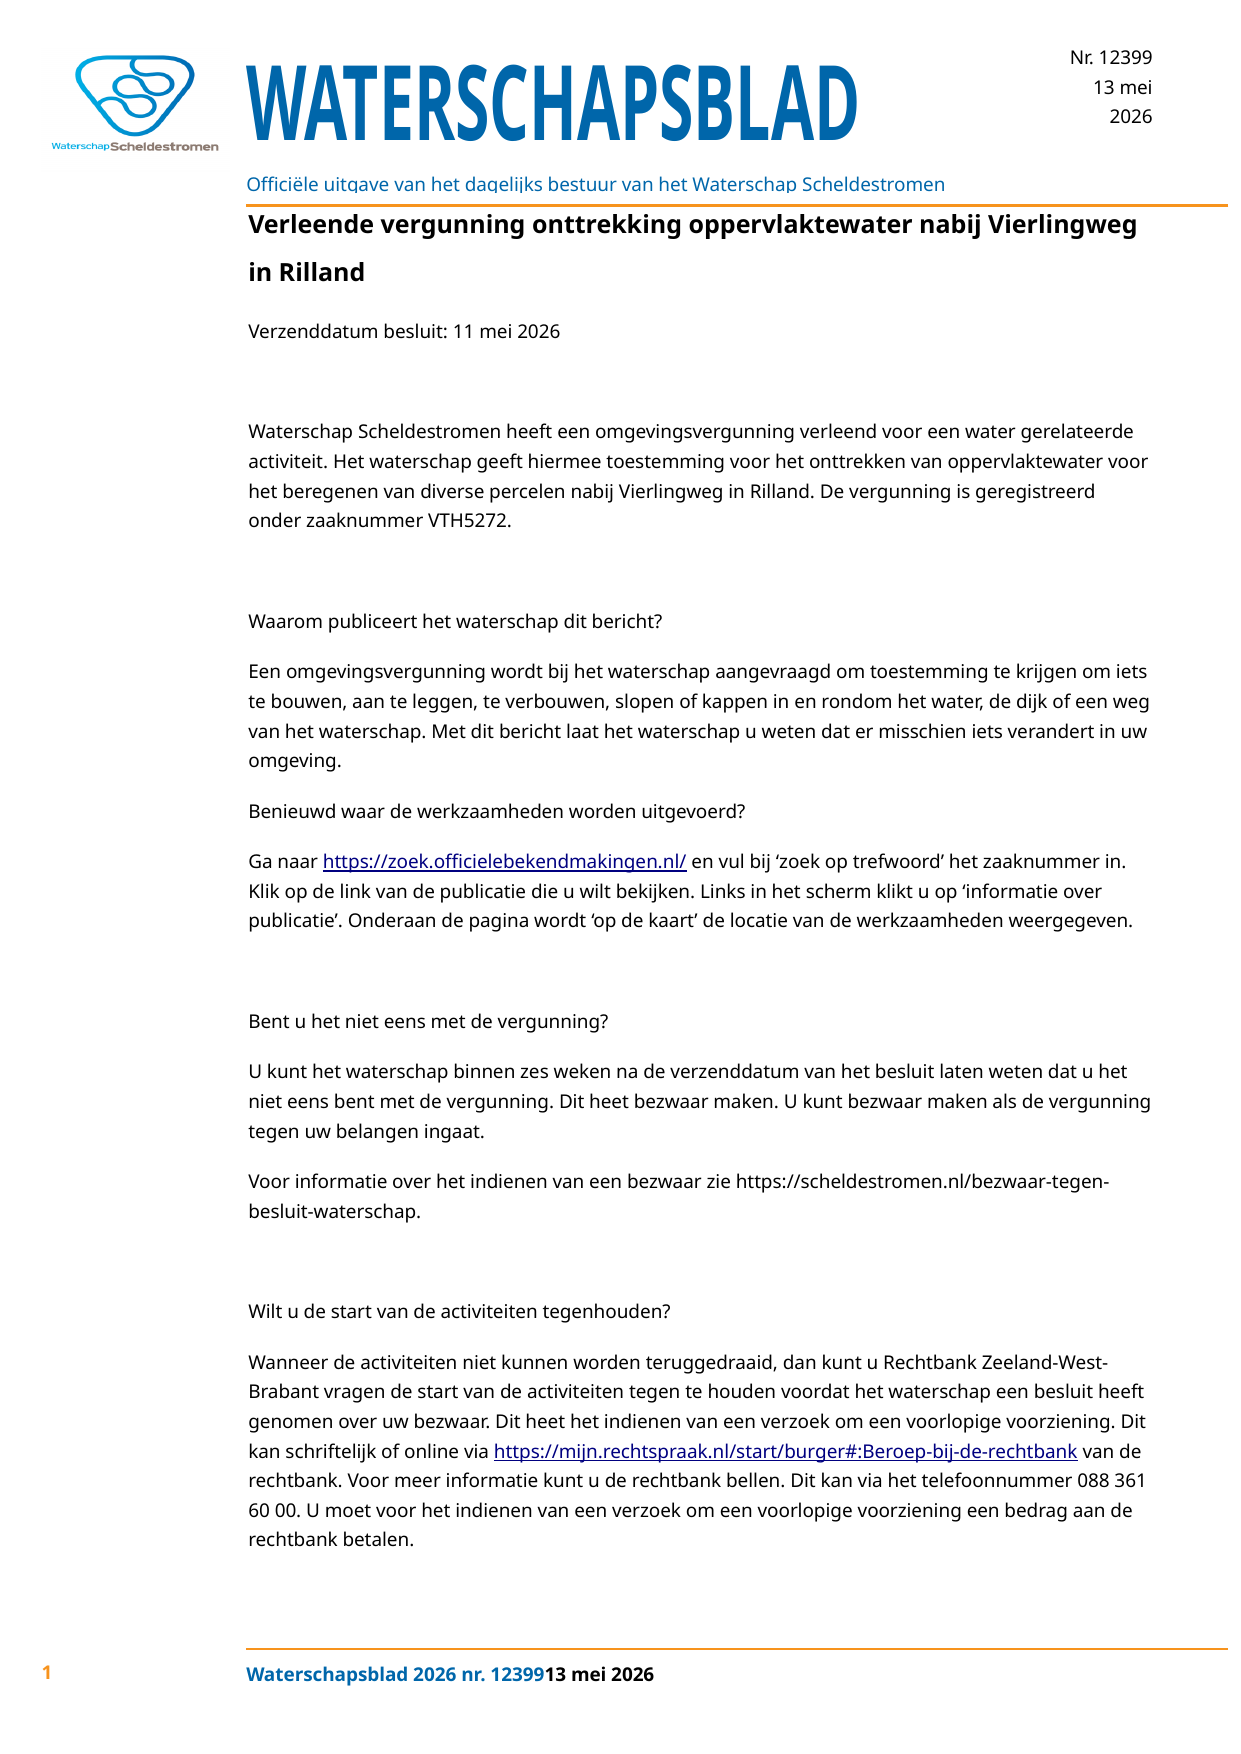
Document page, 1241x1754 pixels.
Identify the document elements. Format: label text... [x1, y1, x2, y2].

text Ga naar https://zoek.officielebekendmakingen.nl/ en vul bij ‘zoek op trefwoord’ het zaaknummer in. Klik op de link van de publicatie die u wilt bekijken. Links in het scherm klikt u op ‘informatie over publicatie’. Onderaan de pagina wordt ‘op de kaart’ de locatie van de werkzaamheden weergegeven. [248, 848, 1152, 933]
text U kunt het waterschap binnen zes weken na de verzenddatum van het besluit laten weten dat u het niet eens bent met de vergunning. Dit heet bezwaar maken. U kunt bezwaar maken als de vergunning tegen uw belangen ingaat. [248, 1059, 1152, 1144]
picture [41, 47, 231, 172]
text Verleende vergunning onttrekking oppervlaktewater nabij Vierlingweg in Rilland [248, 207, 1152, 288]
text Voor informatie over het indienen van een bezwaar zie https://scheldestromen.nl/bezwaar-tegen-besluit-waterschap. [248, 1168, 1152, 1224]
text Benieuwd waar de werkzaamheden worden uitgevoerd? [248, 798, 1152, 824]
text Wilt u de start van de activiteiten tegenhouden? [248, 1299, 1152, 1324]
text Waarom publiceert het waterschap dit bericht? [248, 608, 1152, 634]
text Bent u het niet eens met de vergunning? [248, 1008, 1152, 1034]
text Waterschap Scheldestromen heeft een omgevingsvergunning verleend voor een water gerelateerde activiteit. Het waterschap geeft hiermee toestemming voor het onttrekken van oppervlaktewater voor het beregenen van diverse percelen nabij Vierlingweg in Rilland. De vergunning is geregistreerd onder zaaknummer VTH5272. [248, 419, 1152, 533]
text Een omgevingsvergunning wordt bij het waterschap aangevraagd om toestemming te krijgen om iets te bouwen, aan te leggen, te verbouwen, slopen of kappen in en rondom het water, de dijk of een weg van het waterschap. Met dit bericht laat het waterschap u weten dat er misschien iets verandert in uw omgeving. [248, 659, 1152, 773]
text Wanneer de activiteiten niet kunnen worden teruggedraaid, dan kunt u Rechtbank Zeeland-West-Brabant vragen de start van de activiteiten tegen te houden voordat het waterschap een besluit heeft genomen over uw bezwaar. Dit heet het indienen van een verzoek om een voorlopige voorziening. Dit kan schriftelijk of online via https://mijn.rechtspraak.nl/start/burger#:Beroep-bij-de-rechtbank van de rechtbank. Voor meer informatie kunt u de rechtbank bellen. Dit kan via het telefoonnummer 088 361 60 00. U moet voor het indienen van een verzoek om een voorlopige voorziening een bedrag aan de rechtbank betalen. [248, 1349, 1152, 1552]
text Verzenddatum besluit: 11 mei 2026 [248, 318, 1152, 344]
